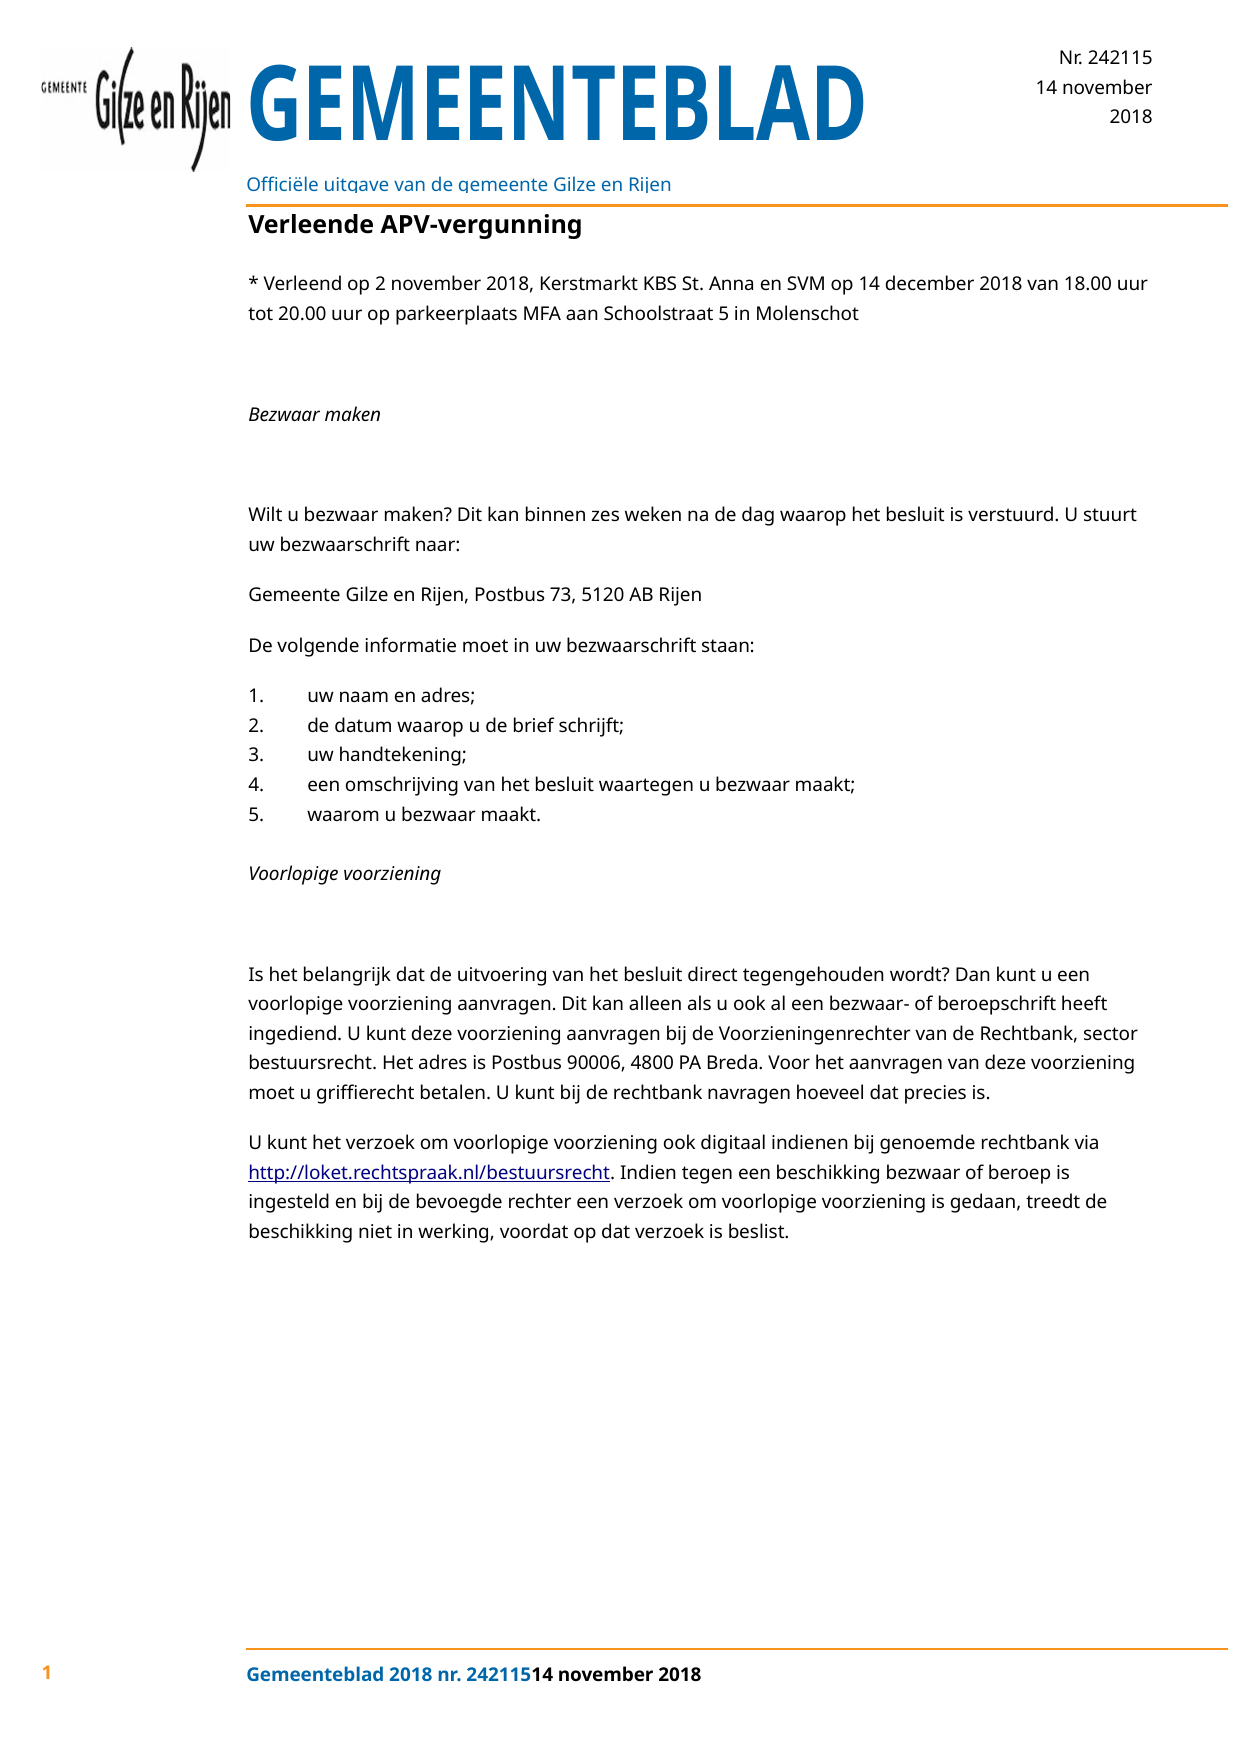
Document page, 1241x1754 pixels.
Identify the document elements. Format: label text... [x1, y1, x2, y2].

text Verleende APV-vergunning [248, 207, 1152, 241]
list de datum waarop u de brief schrijft; [248, 712, 1152, 738]
text Wilt u bezwaar maken? Dit kan binnen zes weken na de dag waarop het besluit is verstuurd. U stuurt uw bezwaarschrift naar: [248, 502, 1152, 557]
list uw naam en adres; [248, 682, 1152, 708]
text Voorlopige voorziening [248, 860, 1152, 886]
text Gemeente Gilze en Rijen, Postbus 73, 5120 AB Rijen [248, 582, 1152, 607]
text U kunt het verzoek om voorlopige voorziening ook digitaal indienen bij genoemde rechtbank via http://loket.rechtspraak.nl/bestuursrecht. Indien tegen een beschikking bezwaar of beroep is ingesteld en bij de bevoegde rechter een verzoek om voorlopige voorziening is gedaan, treedt de beschikking niet in werking, voordat op dat verzoek is beslist. [248, 1129, 1152, 1244]
text De volgende informatie moet in uw bezwaarschrift staan: [248, 632, 1152, 658]
picture [41, 47, 231, 172]
list uw handtekening; [248, 742, 1152, 767]
text Is het belangrijk dat de uitvoering van het besluit direct tegengehouden wordt? Dan kunt u een voorlopige voorziening aanvragen. Dit kan alleen als u ook al een bezwaar- of beroepschrift heeft ingediend. U kunt deze voorziening aanvragen bij de Voorzieningenrechter van de Rechtbank, sector bestuursrecht. Het adres is Postbus 90006, 4800 PA Breda. Voor het aanvragen van deze voorziening moet u griffierecht betalen. U kunt bij de rechtbank navragen hoeveel dat precies is. [248, 961, 1152, 1105]
list een omschrijving van het besluit waartegen u bezwaar maakt; [248, 771, 1152, 797]
text Bezwaar maken [248, 401, 1152, 426]
text * Verleend op 2 november 2018, Kerstmarkt KBS St. Anna en SVM op 14 december 2018 van 18.00 uur tot 20.00 uur op parkeerplaats MFA aan Schoolstraat 5 in Molenschot [248, 270, 1152, 326]
list waarom u bezwaar maakt. [248, 801, 1152, 826]
